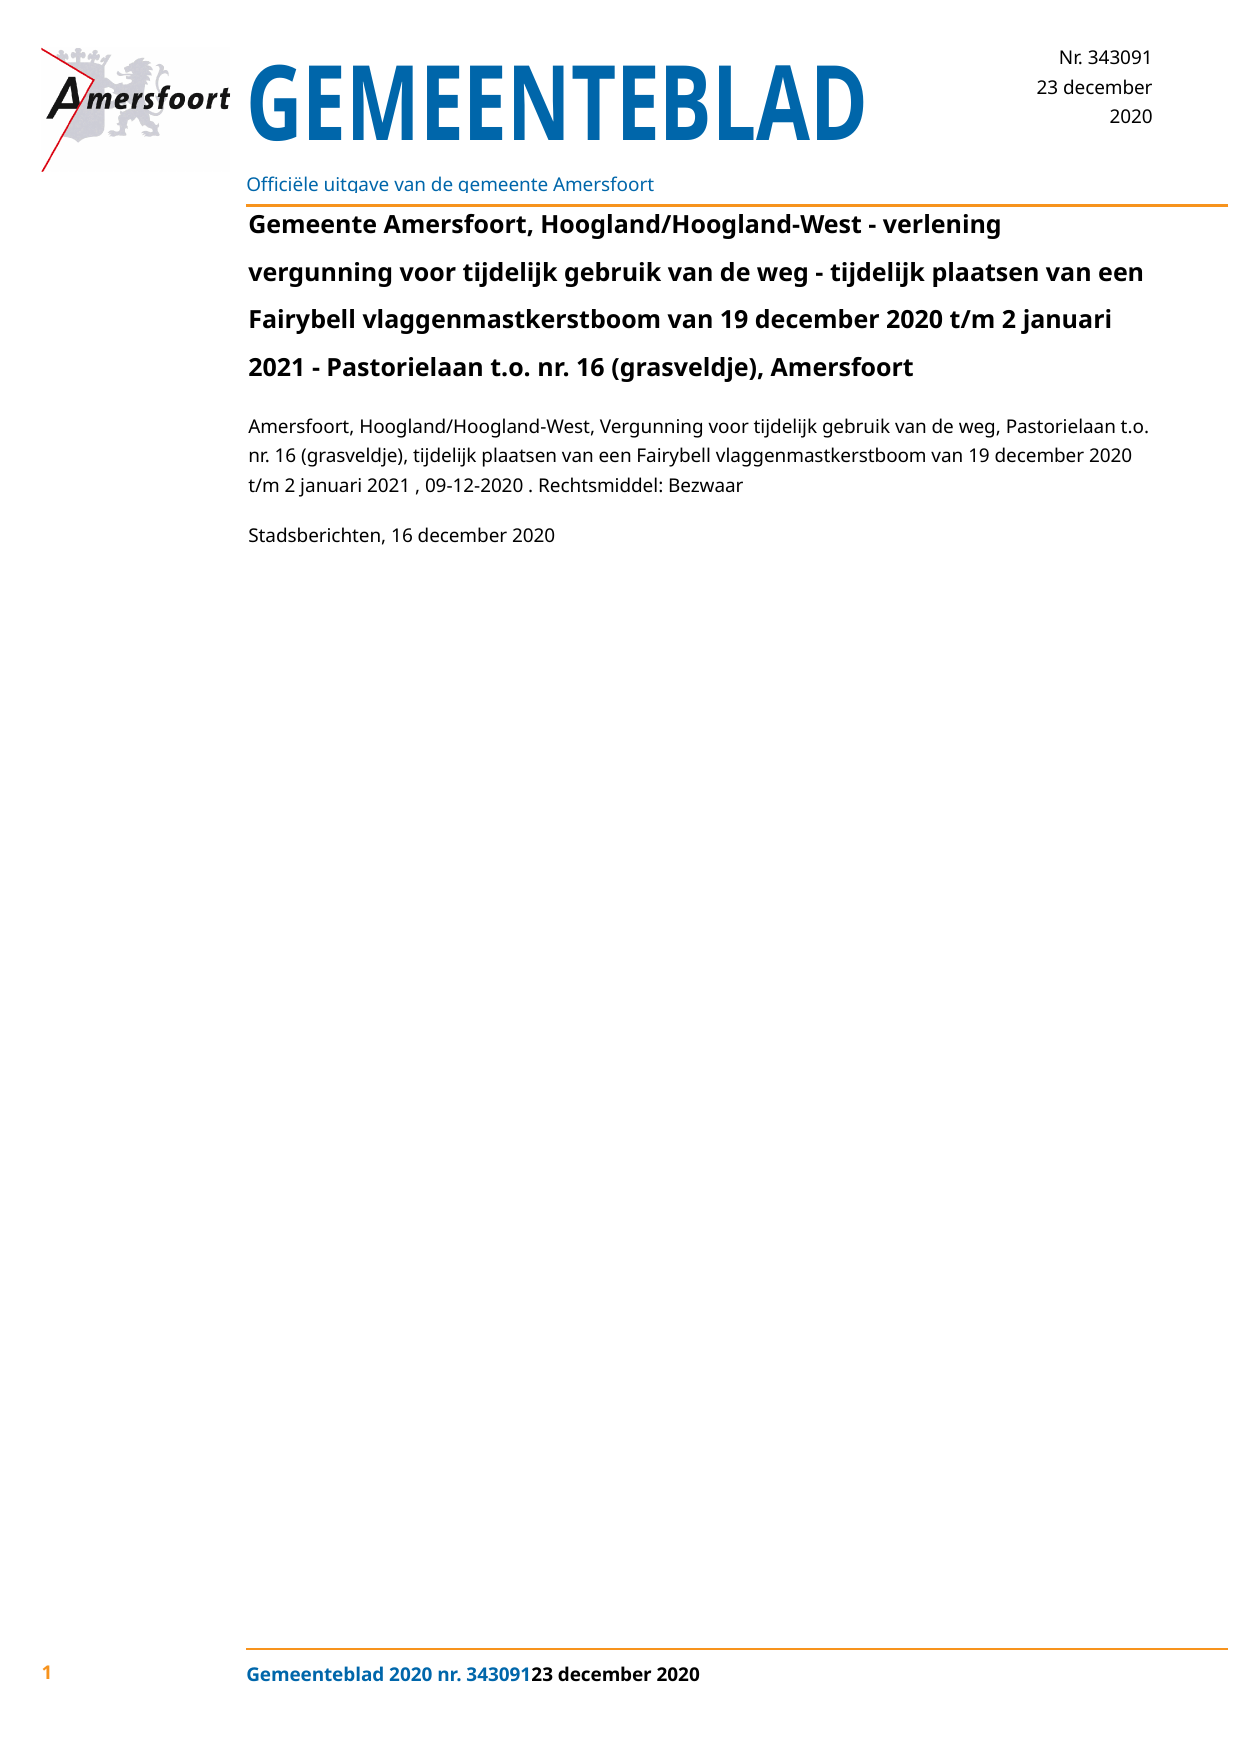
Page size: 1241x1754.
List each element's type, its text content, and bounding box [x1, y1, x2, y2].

text Amersfoort, Hoogland/Hoogland-West, Vergunning voor tijdelijk gebruik van de weg, Pastorielaan t.o. nr. 16 (grasveldje), tijdelijk plaatsen van een Fairybell vlaggenmastkerstboom van 19 december 2020 t/m 2 januari 2021 , 09-12-2020 . Rechtsmiddel: Bezwaar [248, 413, 1152, 498]
text Gemeente Amersfoort, Hoogland/Hoogland-West - verlening vergunning voor tijdelijk gebruik van de weg - tijdelijk plaatsen van een Fairybell vlaggenmastkerstboom van 19 december 2020 t/m 2 januari 2021 - Pastorielaan t.o. nr. 16 (grasveldje), Amersfoort [248, 207, 1152, 384]
text Stadsberichten, 16 december 2020 [248, 523, 1152, 548]
picture [41, 47, 231, 172]
